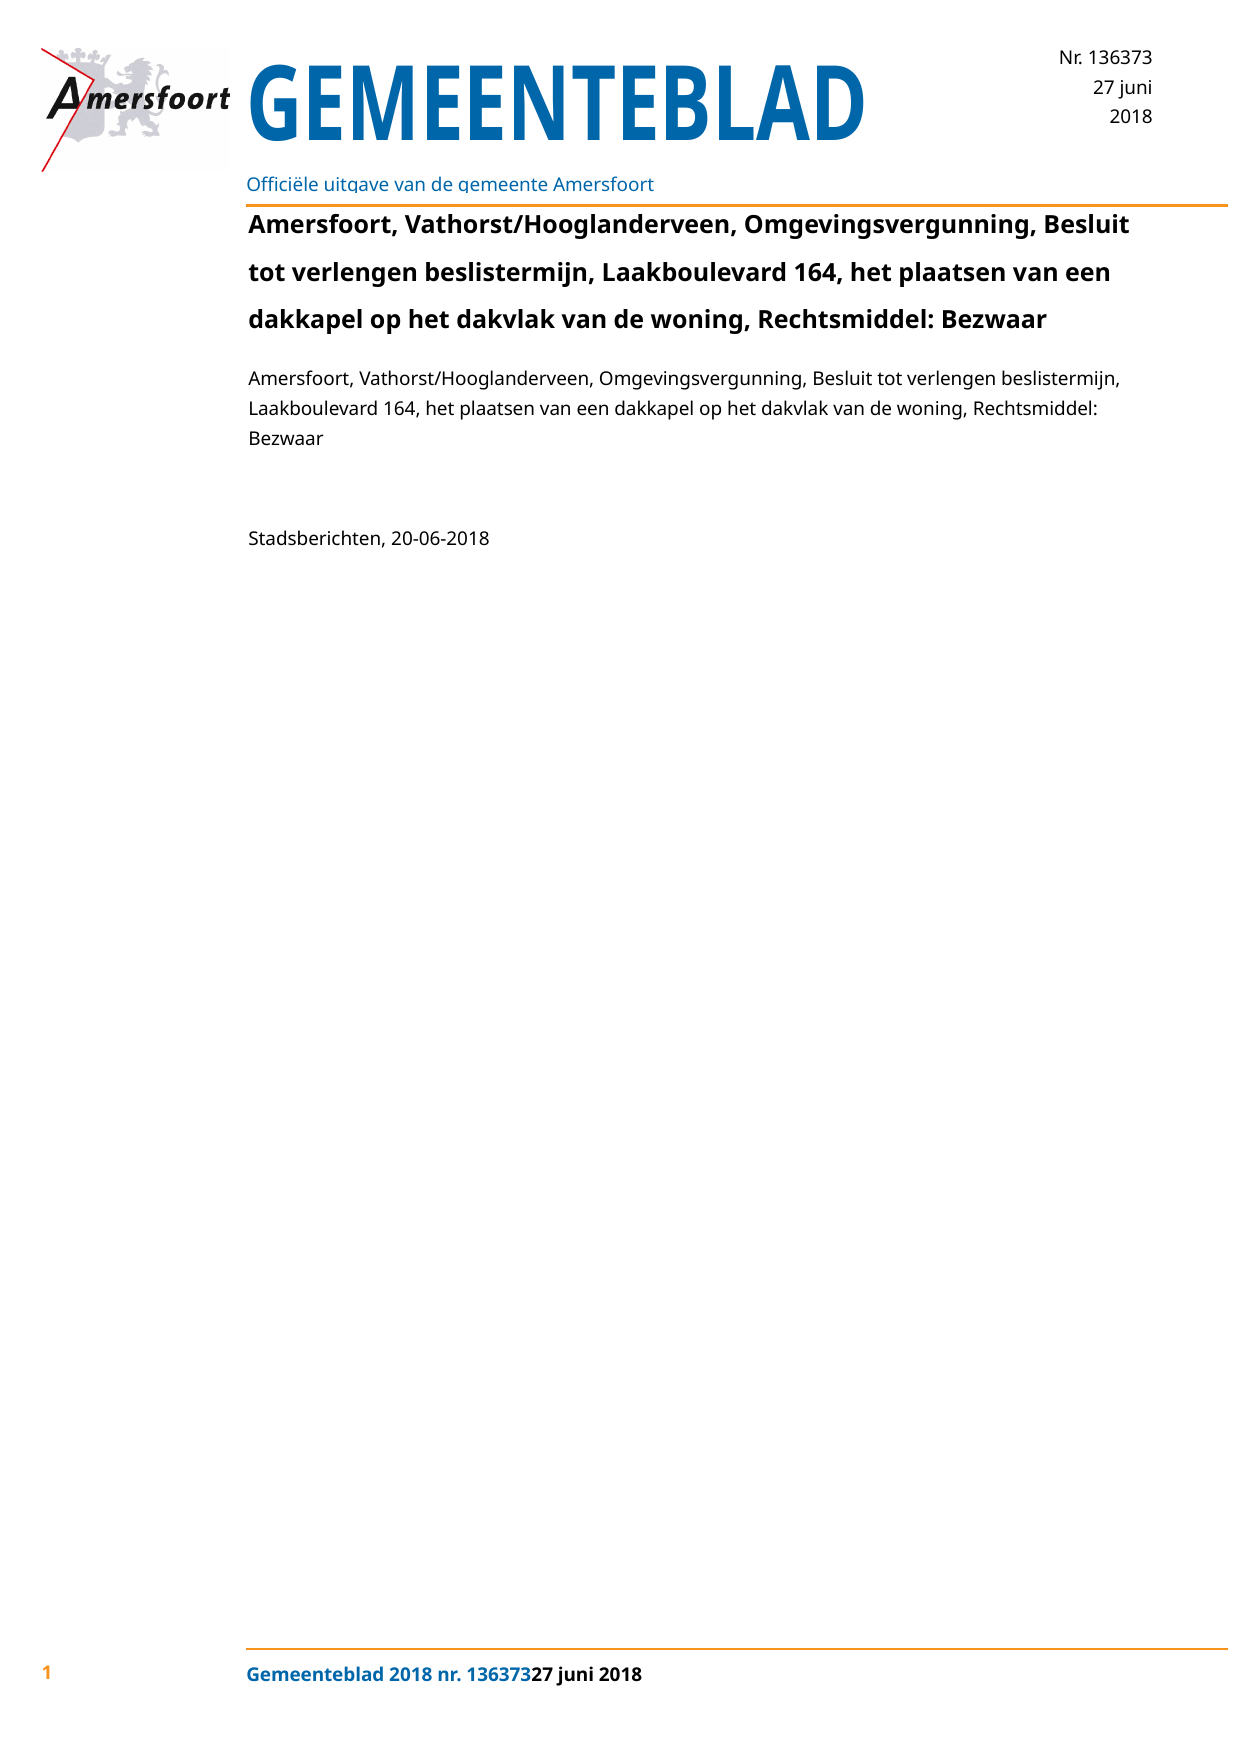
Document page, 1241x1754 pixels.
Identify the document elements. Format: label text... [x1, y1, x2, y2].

text Stadsberichten, 20-06-2018 [248, 526, 1152, 551]
text Amersfoort, Vathorst/Hooglanderveen, Omgevingsvergunning, Besluit tot verlengen beslistermijn, Laakboulevard 164, het plaatsen van een dakkapel op het dakvlak van de woning, Rechtsmiddel: Bezwaar [248, 366, 1152, 450]
text Amersfoort, Vathorst/Hooglanderveen, Omgevingsvergunning, Besluit tot verlengen beslistermijn, Laakboulevard 164, het plaatsen van een dakkapel op het dakvlak van de woning, Rechtsmiddel: Bezwaar [248, 207, 1152, 336]
picture [41, 47, 231, 172]
